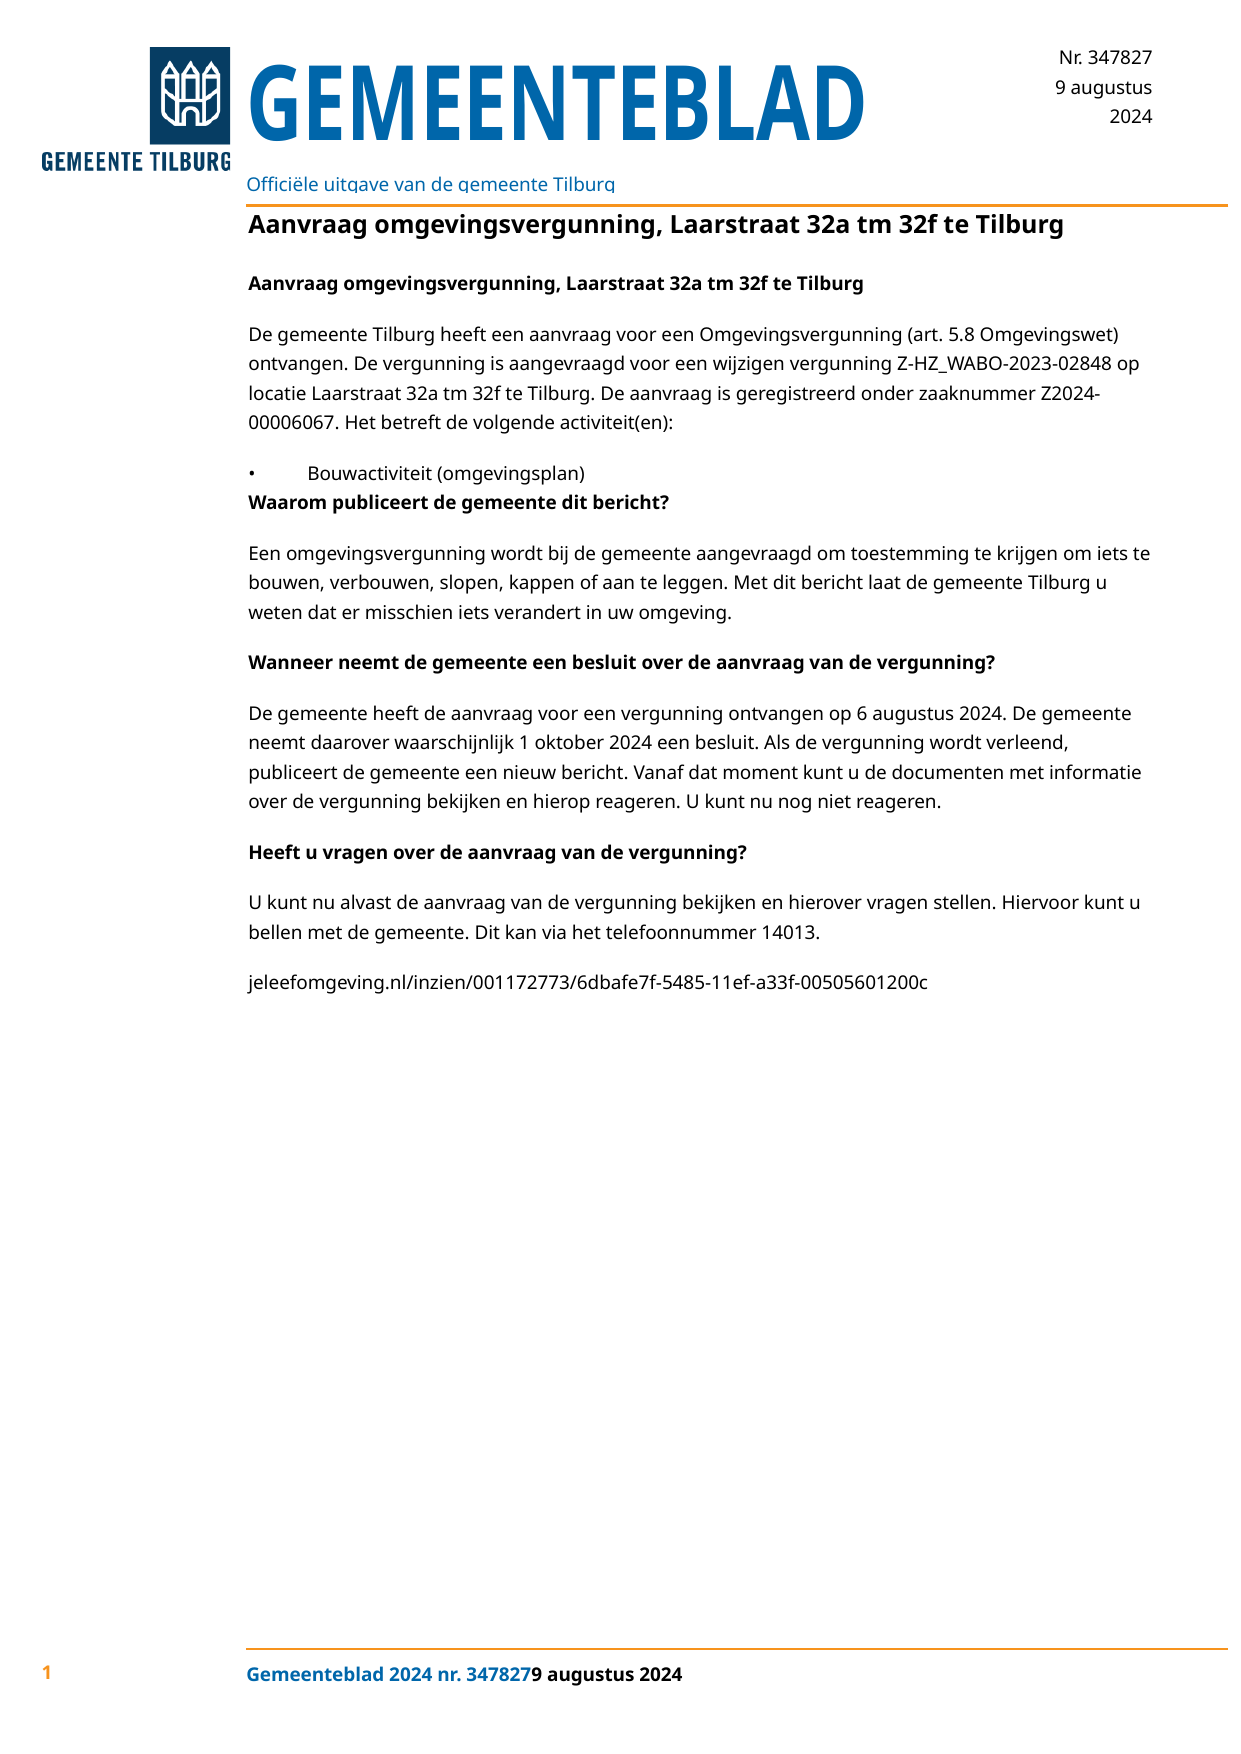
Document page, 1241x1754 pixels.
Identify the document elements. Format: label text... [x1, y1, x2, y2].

picture [41, 47, 231, 172]
text Aanvraag omgevingsvergunning, Laarstraat 32a tm 32f te Tilburg [248, 207, 1152, 241]
text Heeft u vragen over de aanvraag van de vergunning? [248, 839, 1152, 865]
text jeleefomgeving.nl/inzien/001172773/6dbafe7f-5485-11ef-a33f-00505601200c [248, 969, 1152, 995]
text Waarom publiceert de gemeente dit bericht? [248, 489, 1152, 515]
text Aanvraag omgevingsvergunning, Laarstraat 32a tm 32f te Tilburg [248, 270, 1152, 296]
text Wanneer neemt de gemeente een besluit over de aanvraag van de vergunning? [248, 649, 1152, 675]
text Een omgevingsvergunning wordt bij de gemeente aangevraagd om toestemming te krijgen om iets te bouwen, verbouwen, slopen, kappen of aan te leggen. Met dit bericht laat de gemeente Tilburg u weten dat er misschien iets verandert in uw omgeving. [248, 540, 1152, 625]
text De gemeente Tilburg heeft een aanvraag voor een Omgevingsvergunning (art. 5.8 Omgevingswet) ontvangen. De vergunning is aangevraagd voor een wijzigen vergunning Z-HZ_WABO-2023-02848 op locatie Laarstraat 32a tm 32f te Tilburg. De aanvraag is geregistreerd onder zaaknummer Z2024-00006067. Het betreft de volgende activiteit(en): [248, 321, 1152, 435]
text U kunt nu alvast de aanvraag van de vergunning bekijken en hierover vragen stellen. Hiervoor kunt u bellen met de gemeente. Dit kan via het telefoonnummer 14013. [248, 889, 1152, 945]
list Bouwactiviteit (omgevingsplan) [248, 460, 1152, 486]
text De gemeente heeft de aanvraag voor een vergunning ontvangen op 6 augustus 2024. De gemeente neemt daarover waarschijnlijk 1 oktober 2024 een besluit. Als de vergunning wordt verleend, publiceert de gemeente een nieuw bericht. Vanaf dat moment kunt u de documenten met informatie over de vergunning bekijken en hierop reageren. U kunt nu nog niet reageren. [248, 700, 1152, 814]
